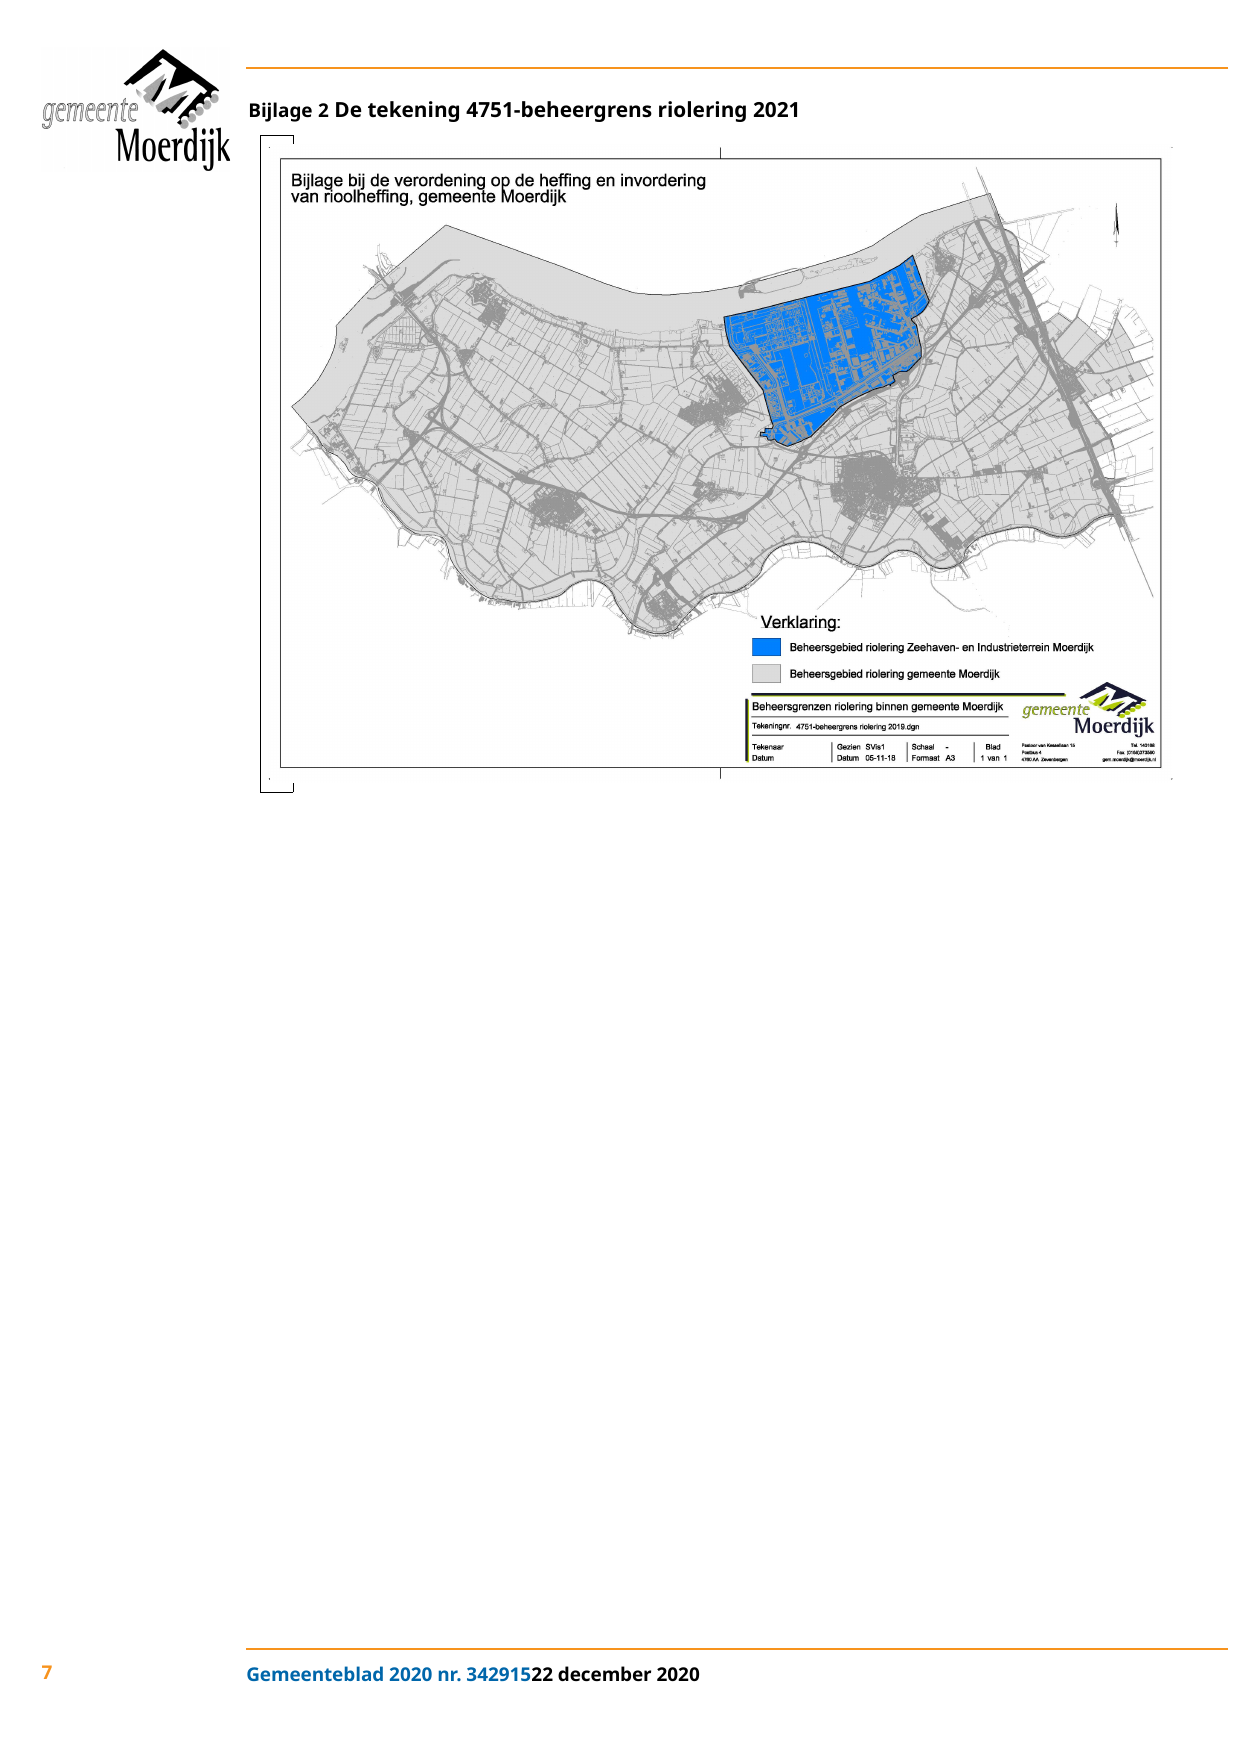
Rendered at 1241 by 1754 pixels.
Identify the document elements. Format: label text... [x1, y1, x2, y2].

picture [41, 47, 231, 172]
text Bijlage 2 De tekening 4751-beheergrens riolering 2021 [248, 95, 1152, 123]
picture [268, 144, 1173, 783]
